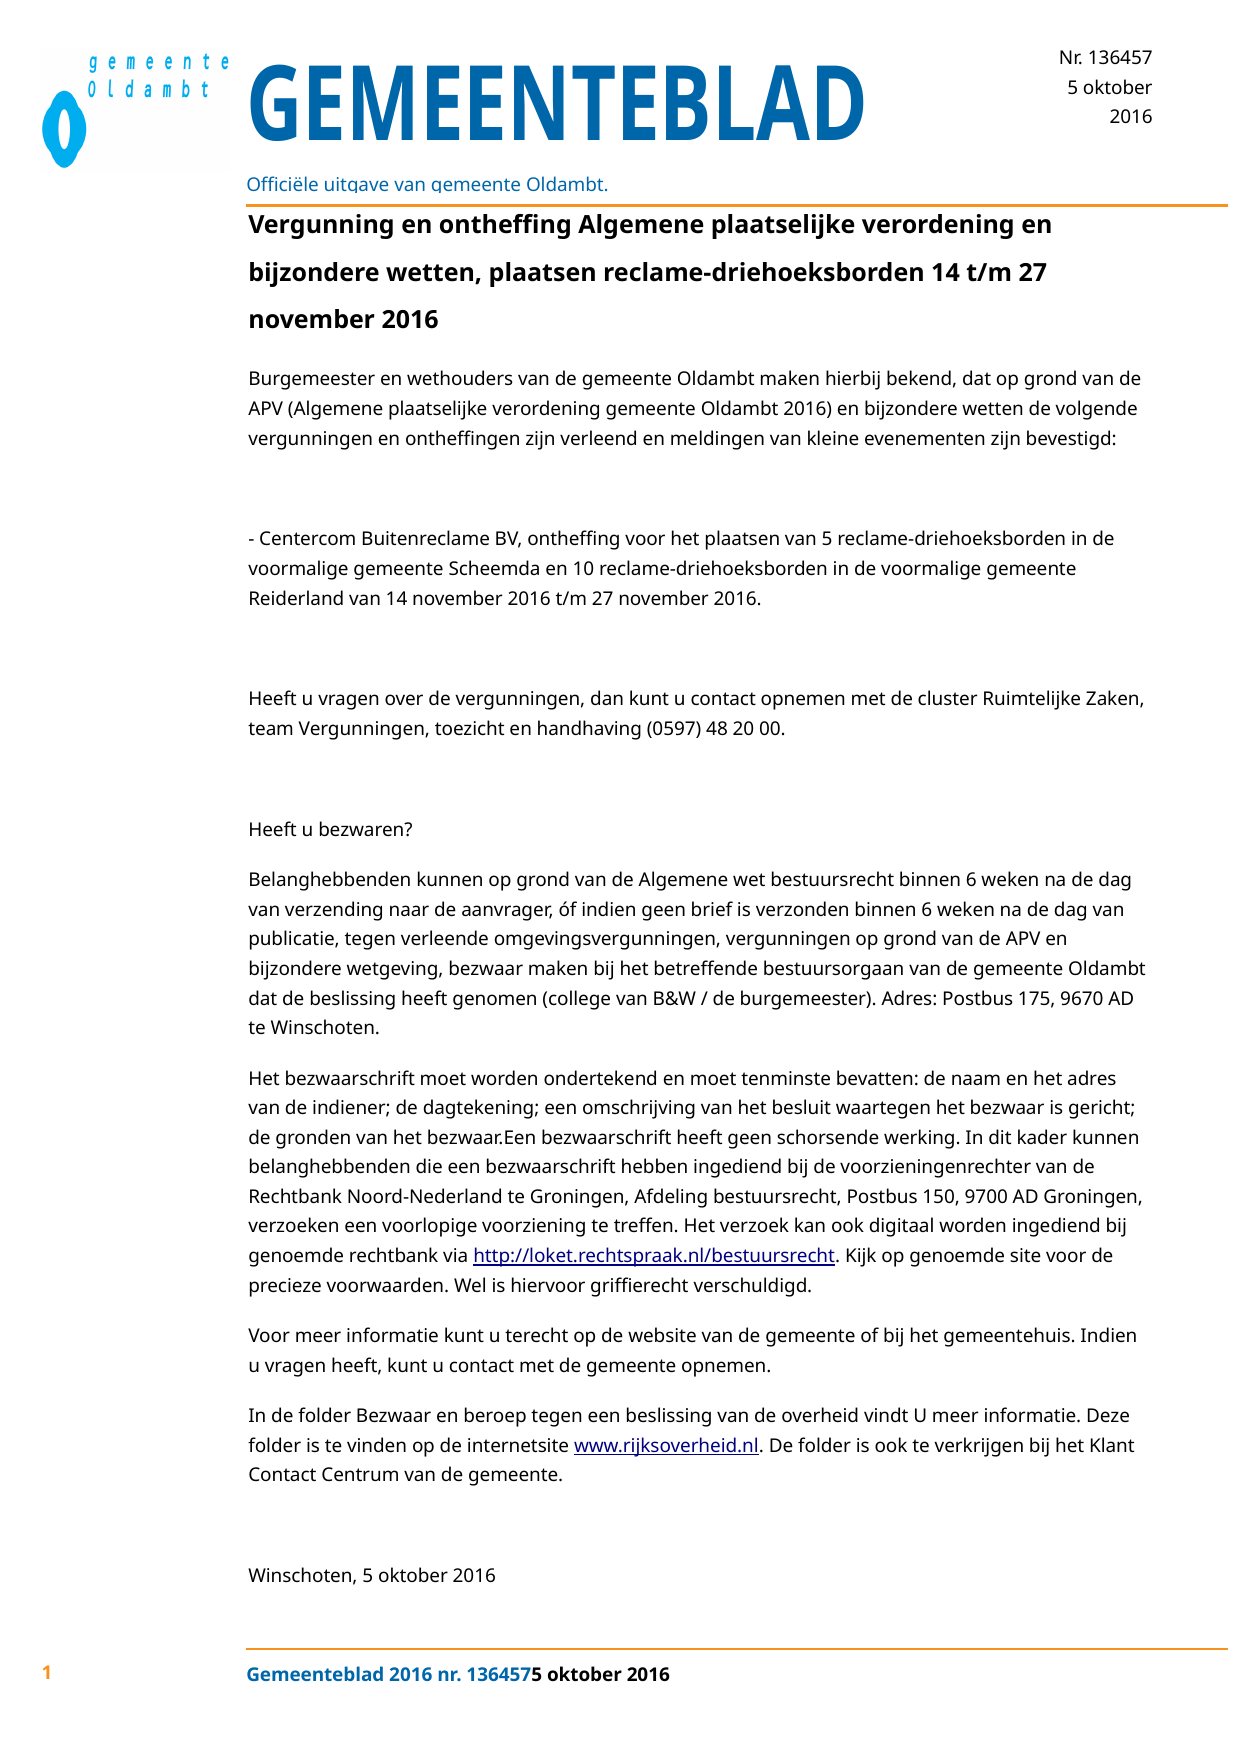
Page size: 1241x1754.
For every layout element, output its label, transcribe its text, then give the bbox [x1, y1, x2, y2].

text Vergunning en ontheffing Algemene plaatselijke verordening en bijzondere wetten, plaatsen reclame-driehoeksborden 14 t/m 27 november 2016 [248, 207, 1152, 336]
picture [41, 47, 231, 172]
text Het bezwaarschrift moet worden ondertekend en moet tenminste bevatten: de naam en het adres van de indiener; de dagtekening; een omschrijving van het besluit waartegen het bezwaar is gericht; de gronden van het bezwaar.Een bezwaarschrift heeft geen schorsende werking. In dit kader kunnen belanghebbenden die een bezwaarschrift hebben ingediend bij de voorzieningenrechter van de Rechtbank Noord-Nederland te Groningen, Afdeling bestuursrecht, Postbus 150, 9700 AD Groningen, verzoeken een voorlopige voorziening te treffen. Het verzoek kan ook digitaal worden ingediend bij genoemde rechtbank via http://loket.rechtspraak.nl/bestuursrecht. Kijk op genoemde site voor de precieze voorwaarden. Wel is hiervoor griffierecht verschuldigd. [248, 1065, 1152, 1297]
text Voor meer informatie kunt u terecht op de website van de gemeente of bij het gemeentehuis. Indien u vragen heeft, kunt u contact met de gemeente opnemen. [248, 1322, 1152, 1377]
text Winschoten, 5 oktober 2016 [248, 1562, 1152, 1588]
text - Centercom Buitenreclame BV, ontheffing voor het plaatsen van 5 reclame-driehoeksborden in de voormalige gemeente Scheemda en 10 reclame-driehoeksborden in de voormalige gemeente Reiderland van 14 november 2016 t/m 27 november 2016. [248, 526, 1152, 610]
text Heeft u bezwaren? [248, 816, 1152, 842]
text Belanghebbenden kunnen op grond van de Algemene wet bestuursrecht binnen 6 weken na de dag van verzending naar de aanvrager, óf indien geen brief is verzonden binnen 6 weken na de dag van publicatie, tegen verleende omgevingsvergunningen, vergunningen op grond van de APV en bijzondere wetgeving, bezwaar maken bij het betreffende bestuursorgaan van de gemeente Oldambt dat de beslissing heeft genomen (college van B&W / de burgemeester). Adres: Postbus 175, 9670 AD te Winschoten. [248, 866, 1152, 1040]
text Burgemeester en wethouders van de gemeente Oldambt maken hierbij bekend, dat op grond van de APV (Algemene plaatselijke verordening gemeente Oldambt 2016) en bijzondere wetten de volgende vergunningen en ontheffingen zijn verleend en meldingen van kleine evenementen zijn bevestigd: [248, 366, 1152, 450]
text In de folder Bezwaar en beroep tegen een beslissing van de overheid vindt U meer informatie. Deze folder is te vinden op de internetsite www.rijksoverheid.nl. De folder is ook te verkrijgen bij het Klant Contact Centrum van de gemeente. [248, 1402, 1152, 1487]
text Heeft u vragen over de vergunningen, dan kunt u contact opnemen met de cluster Ruimtelijke Zaken, team Vergunningen, toezicht en handhaving (0597) 48 20 00. [248, 686, 1152, 741]
